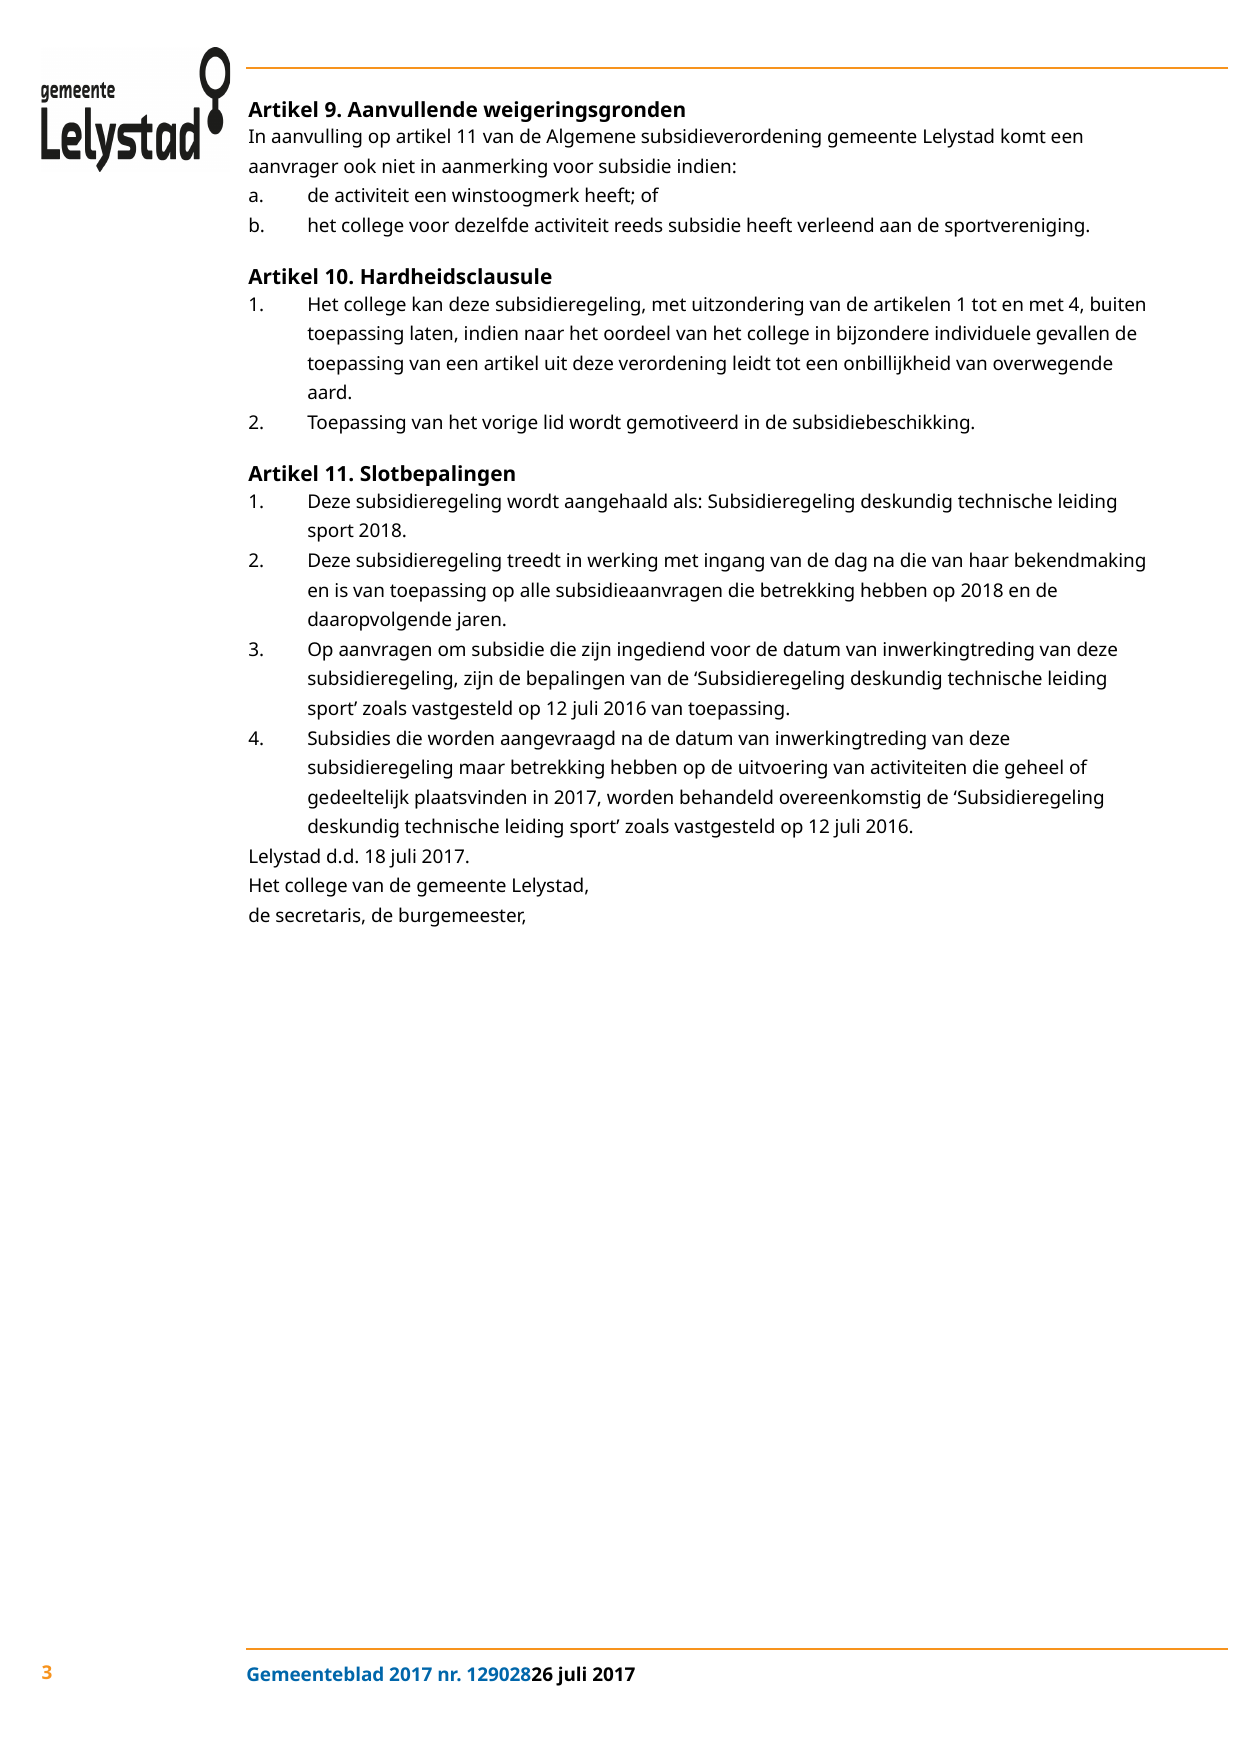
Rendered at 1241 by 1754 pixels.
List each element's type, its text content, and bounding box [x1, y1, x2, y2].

text In aanvulling op artikel 11 van de Algemene subsidieverordening gemeente Lelystad komt een aanvrager ook niet in aanmerking voor subsidie indien: [248, 123, 1152, 178]
list Op aanvragen om subsidie die zijn ingediend voor de datum van inwerkingtreding van deze subsidieregeling, zijn de bepalingen van de ‘Subsidieregeling deskundig technische leiding sport’ zoals vastgesteld op 12 juli 2016 van toepassing. [248, 636, 1152, 721]
list Deze subsidieregeling treedt in werking met ingang van de dag na die van haar bekendmaking en is van toepassing op alle subsidieaanvragen die betrekking hebben op 2018 en de daaropvolgende jaren. [248, 547, 1152, 632]
list het college voor dezelfde activiteit reeds subsidie heeft verleend aan de sportvereniging. [248, 212, 1152, 238]
text Het college van de gemeente Lelystad, [248, 873, 1152, 898]
list Subsidies die worden aangevraagd na de datum van inwerkingtreding van deze subsidieregeling maar betrekking hebben op de uitvoering van activiteiten die geheel of gedeeltelijk plaatsvinden in 2017, worden behandeld overeenkomstig de ‘Subsidieregeling deskundig technische leiding sport’ zoals vastgesteld op 12 juli 2016. [248, 725, 1152, 839]
text Lelystad d.d. 18 juli 2017. [248, 843, 1152, 869]
list Deze subsidieregeling wordt aangehaald als: Subsidieregeling deskundig technische leiding sport 2018. [248, 488, 1152, 543]
list de activiteit een winstoogmerk heeft; of [248, 182, 1152, 208]
list Toepassing van het vorige lid wordt gemotiveerd in de subsidiebeschikking. [248, 409, 1152, 435]
text Artikel 11. Slotbepalingen [248, 459, 1152, 488]
picture [41, 47, 231, 172]
text Artikel 9. Aanvullende weigeringsgronden [248, 95, 1152, 123]
text de secretaris, de burgemeester, [248, 902, 1152, 928]
text Artikel 10. Hardheidsclausule [248, 262, 1152, 291]
list Het college kan deze subsidieregeling, met uitzondering van de artikelen 1 tot en met 4, buiten toepassing laten, indien naar het oordeel van het college in bijzondere individuele gevallen de toepassing van een artikel uit deze verordening leidt tot een onbillijkheid van overwegende aard. [248, 291, 1152, 405]
